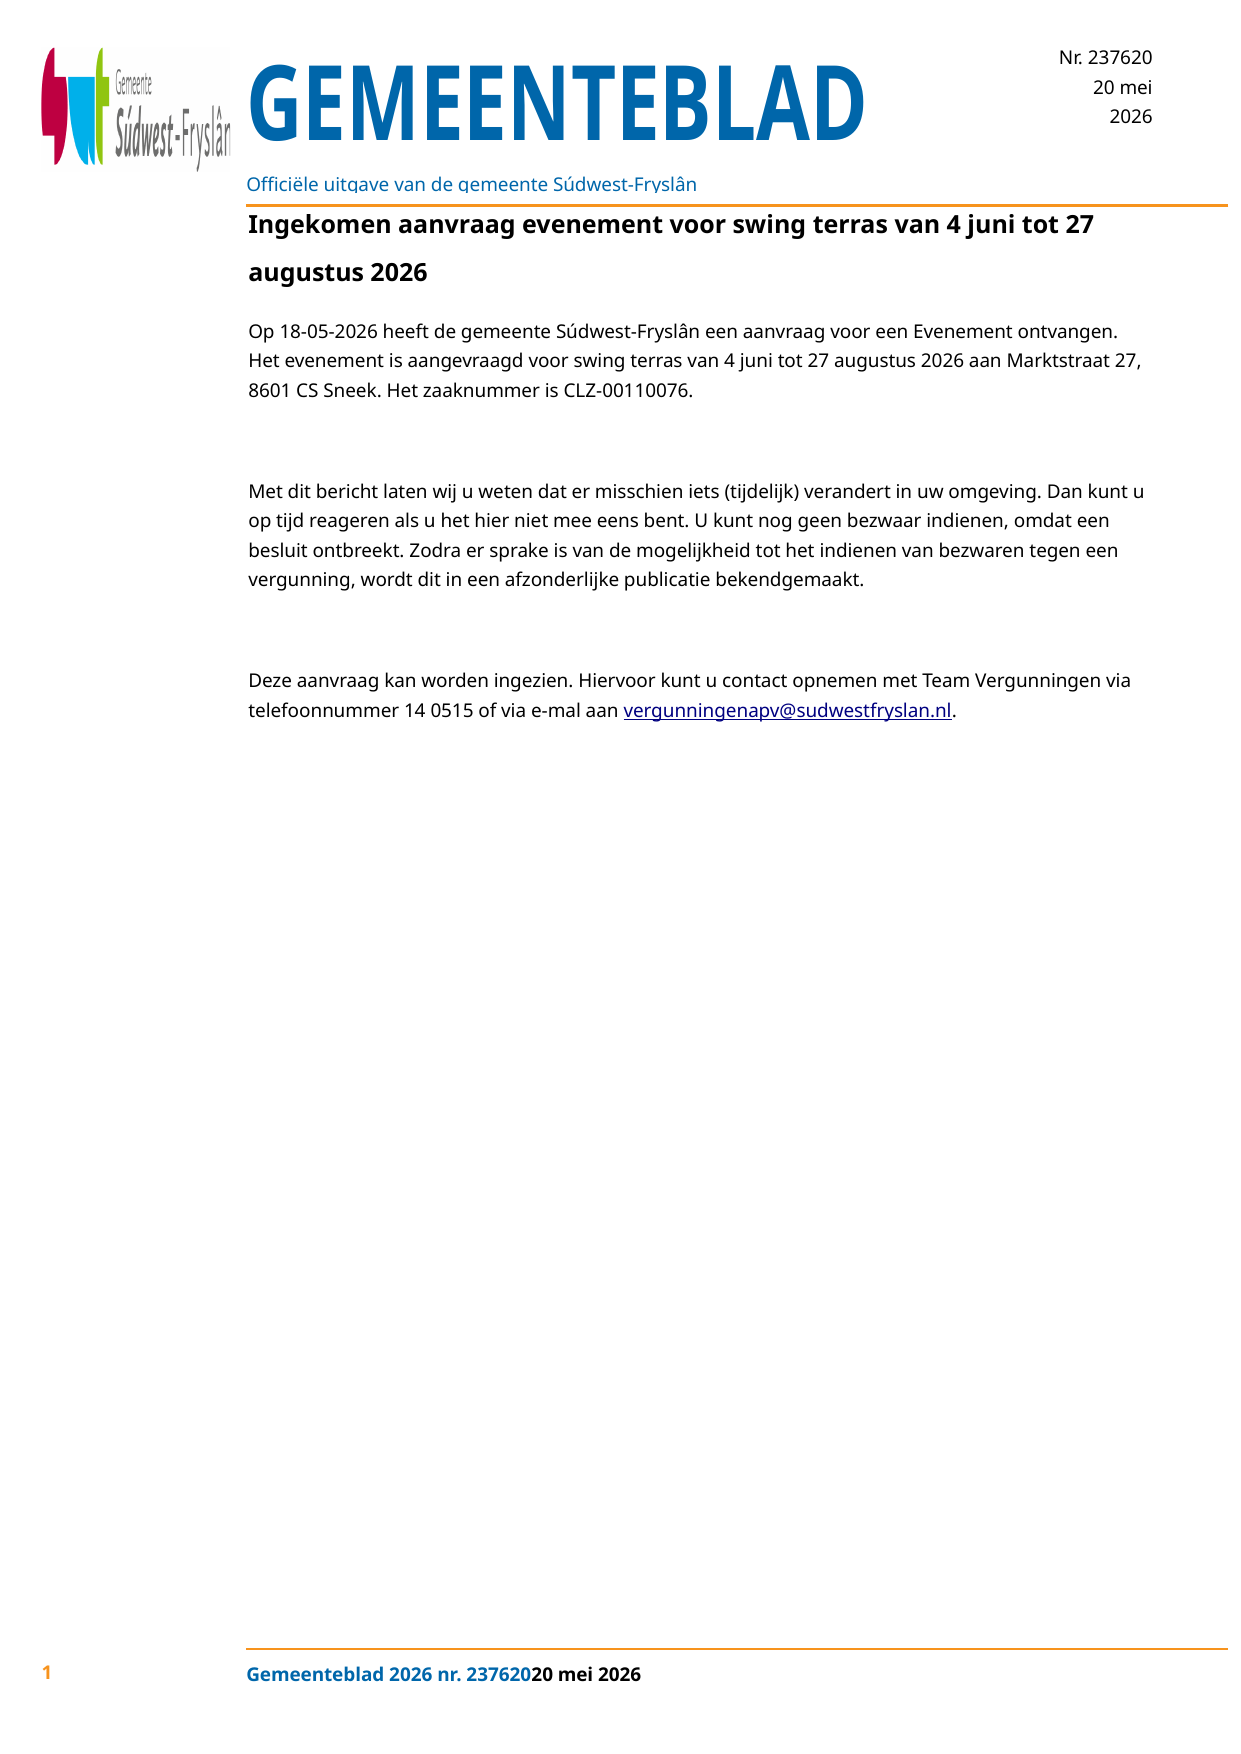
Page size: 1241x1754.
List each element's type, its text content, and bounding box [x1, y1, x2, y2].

text Deze aanvraag kan worden ingezien. Hiervoor kunt u contact opnemen met Team Vergunningen via telefoonnummer 14 0515 of via e-mal aan vergunningenapv@sudwestfryslan.nl. [248, 667, 1152, 723]
text Op 18-05-2026 heeft de gemeente Súdwest-Fryslân een aanvraag voor een Evenement ontvangen. Het evenement is aangevraagd voor swing terras van 4 juni tot 27 augustus 2026 aan Marktstraat 27, 8601 CS Sneek. Het zaaknummer is CLZ-00110076. [248, 318, 1152, 403]
text Ingekomen aanvraag evenement voor swing terras van 4 juni tot 27 augustus 2026 [248, 207, 1152, 288]
picture [41, 47, 231, 172]
text Met dit bericht laten wij u weten dat er misschien iets (tijdelijk) verandert in uw omgeving. Dan kunt u op tijd reageren als u het hier niet mee eens bent. U kunt nog geen bezwaar indienen, omdat een besluit ontbreekt. Zodra er sprake is van de mogelijkheid tot het indienen van bezwaren tegen een vergunning, wordt dit in een afzonderlijke publicatie bekendgemaakt. [248, 478, 1152, 592]
